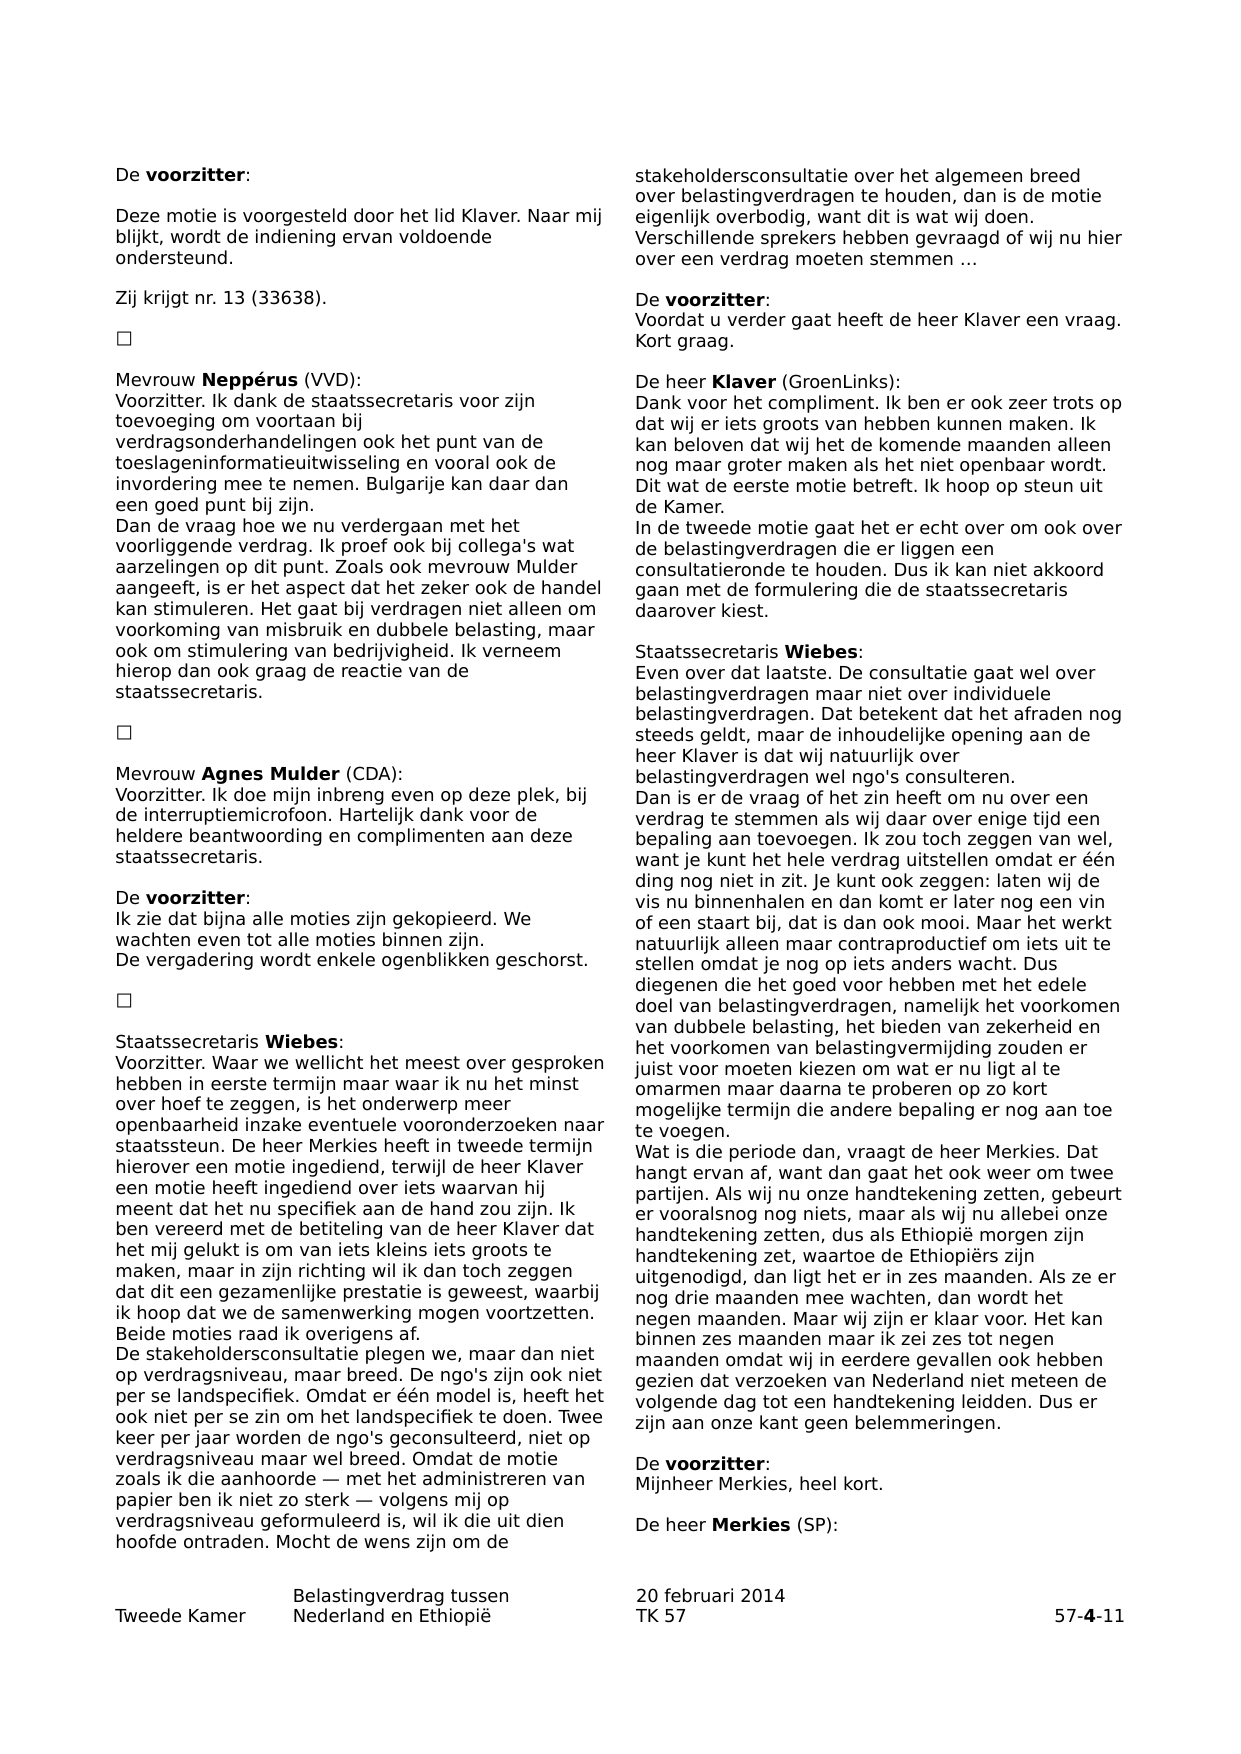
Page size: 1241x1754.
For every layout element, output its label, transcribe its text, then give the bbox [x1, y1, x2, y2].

text Deze motie is voorgesteld door het lid Klaver. Naar mij blijkt, wordt de indiening ervan voldoende ondersteund. [115, 206, 605, 268]
text Mevrouw Agnes Mulder (CDA): [115, 764, 605, 784]
text Mevrouw Neppérus (VVD): [115, 370, 605, 390]
text Wat is die periode dan, vraagt de heer Merkies. Dat hangt ervan af, want dan gaat het ook weer om twee partijen. Als wij nu onze handtekening zetten, gebeurt er vooralsnog nog niets, maar als wij nu allebei onze handtekening zetten, dus als Ethiopië morgen zijn handtekening zet, waartoe de Ethiopiërs zijn uitgenodigd, dan ligt het er in zes maanden. Als ze er nog drie maanden mee wachten, dan wordt het negen maanden. Maar wij zijn er klaar voor. Het kan binnen zes maanden maar ik zei zes tot negen maanden omdat wij in eerdere gevallen ook hebben gezien dat verzoeken van Nederland niet meteen de volgende dag tot een handtekening leidden. Dus er zijn aan onze kant geen belemmeringen. [635, 1142, 1125, 1433]
text De heer Merkies (SP): [635, 1515, 1125, 1536]
text Dank voor het compliment. Ik ben er ook zeer trots op dat wij er iets groots van hebben kunnen maken. Ik kan beloven dat wij het de komende maanden alleen nog maar groter maken als het niet openbaar wordt. Dit wat de eerste motie betreft. Ik hoop op steun uit de Kamer. [635, 393, 1125, 518]
text Ik zie dat bijna alle moties zijn gekopieerd. We wachten even tot alle moties binnen zijn. [115, 908, 605, 950]
text Even over dat laatste. De consultatie gaat wel over belastingverdragen maar niet over individuele belastingverdragen. Dat betekent dat het afraden nog steeds geldt, maar de inhoudelijke opening aan de heer Klaver is dat wij natuurlijk over belastingverdragen wel ngo's consulteren. [635, 662, 1125, 787]
text Staatssecretaris Wiebes: [635, 642, 1125, 662]
text ⬜ [115, 329, 605, 350]
text ⬜ [115, 723, 605, 744]
text Voorzitter. Ik dank de staatssecretaris voor zijn toevoeging om voortaan bij verdragsonderhandelingen ook het punt van de toeslageninformatieuitwisseling en vooral ook de invordering mee te nemen. Bulgarije kan daar dan een goed punt bij zijn. [115, 390, 605, 515]
text De voorzitter: [115, 888, 605, 908]
text Dan is er de vraag of het zin heeft om nu over een verdrag te stemmen als wij daar over enige tijd een bepaling aan toevoegen. Ik zou toch zeggen van wel, want je kunt het hele verdrag uitstellen omdat er één ding nog niet in zit. Je kunt ook zeggen: laten wij de vis nu binnenhalen en dan komt er later nog een vin of een staart bij, dat is dan ook mooi. Maar het werkt natuurlijk alleen maar contraproductief om iets uit te stellen omdat je nog op iets anders wacht. Dus diegenen die het goed voor hebben met het edele doel van belastingverdragen, namelijk het voorkomen van dubbele belasting, het bieden van zekerheid en het voorkomen van belastingvermijding zouden er juist voor moeten kiezen om wat er nu ligt al te omarmen maar daarna te proberen op zo kort mogelijke termijn die andere bepaling er nog aan toe te voegen. [635, 787, 1125, 1142]
text De stakeholdersconsultatie plegen we, maar dan niet op verdragsniveau, maar breed. De ngo's zijn ook niet per se landspecifiek. Omdat er één model is, heeft het ook niet per se zin om het landspecifiek te doen. Twee keer per jaar worden de ngo's geconsulteerd, niet op verdragsniveau maar wel breed. Omdat de motie zoals ik die aanhoorde — met het administreren van papier ben ik niet zo sterk — volgens mij op verdragsniveau geformuleerd is, wil ik die uit dien hoofde ontraden. Mocht de wens zijn om de [115, 1344, 605, 1552]
text ⬜ [115, 991, 605, 1012]
text Voorzitter. Waar we wellicht het meest over gesproken hebben in eerste termijn maar waar ik nu het minst over hoef te zeggen, is het onderwerp meer openbaarheid inzake eventuele vooronderzoeken naar staatssteun. De heer Merkies heeft in tweede termijn hierover een motie ingediend, terwijl de heer Klaver een motie heeft ingediend over iets waarvan hij meent dat het nu specifiek aan de hand zou zijn. Ik ben vereerd met de betiteling van de heer Klaver dat het mij gelukt is om van iets kleins iets groots te maken, maar in zijn richting wil ik dan toch zeggen dat dit een gezamenlijke prestatie is geweest, waarbij ik hoop dat we de samenwerking mogen voortzetten. Beide moties raad ik overigens af. [115, 1052, 605, 1344]
text De voorzitter: [115, 165, 605, 186]
text Zij krijgt nr. 13 (33638). [115, 288, 605, 309]
text In de tweede motie gaat het er echt over om ook over de belastingverdragen die er liggen een consultatieronde te houden. Dus ik kan niet akkoord gaan met de formulering die de staatssecretaris daarover kiest. [635, 518, 1125, 622]
text Verschillende sprekers hebben gevraagd of wij nu hier over een verdrag moeten stemmen … [635, 228, 1125, 269]
text Voordat u verder gaat heeft de heer Klaver een vraag. Kort graag. [635, 310, 1125, 352]
text Staatssecretaris Wiebes: [115, 1032, 605, 1052]
text De vergadering wordt enkele ogenblikken geschorst. [115, 950, 605, 971]
text Mijnheer Merkies, heel kort. [635, 1474, 1125, 1495]
text De voorzitter: [635, 1453, 1125, 1474]
text stakeholdersconsultatie over het algemeen breed over belastingverdragen te houden, dan is de motie eigenlijk overbodig, want dit is wat wij doen. [635, 165, 1125, 228]
text Dan de vraag hoe we nu verdergaan met het voorliggende verdrag. Ik proef ook bij collega's wat aarzelingen op dit punt. Zoals ook mevrouw Mulder aangeeft, is er het aspect dat het zeker ook de handel kan stimuleren. Het gaat bij verdragen niet alleen om voorkoming van misbruik en dubbele belasting, maar ook om stimulering van bedrijvigheid. Ik verneem hierop dan ook graag de reactie van de staatssecretaris. [115, 515, 605, 703]
text De voorzitter: [635, 289, 1125, 310]
text Voorzitter. Ik doe mijn inbreng even op deze plek, bij de interruptiemicrofoon. Hartelijk dank voor de heldere beantwoording en complimenten aan deze staatssecretaris. [115, 784, 605, 868]
text De heer Klaver (GroenLinks): [635, 372, 1125, 393]
